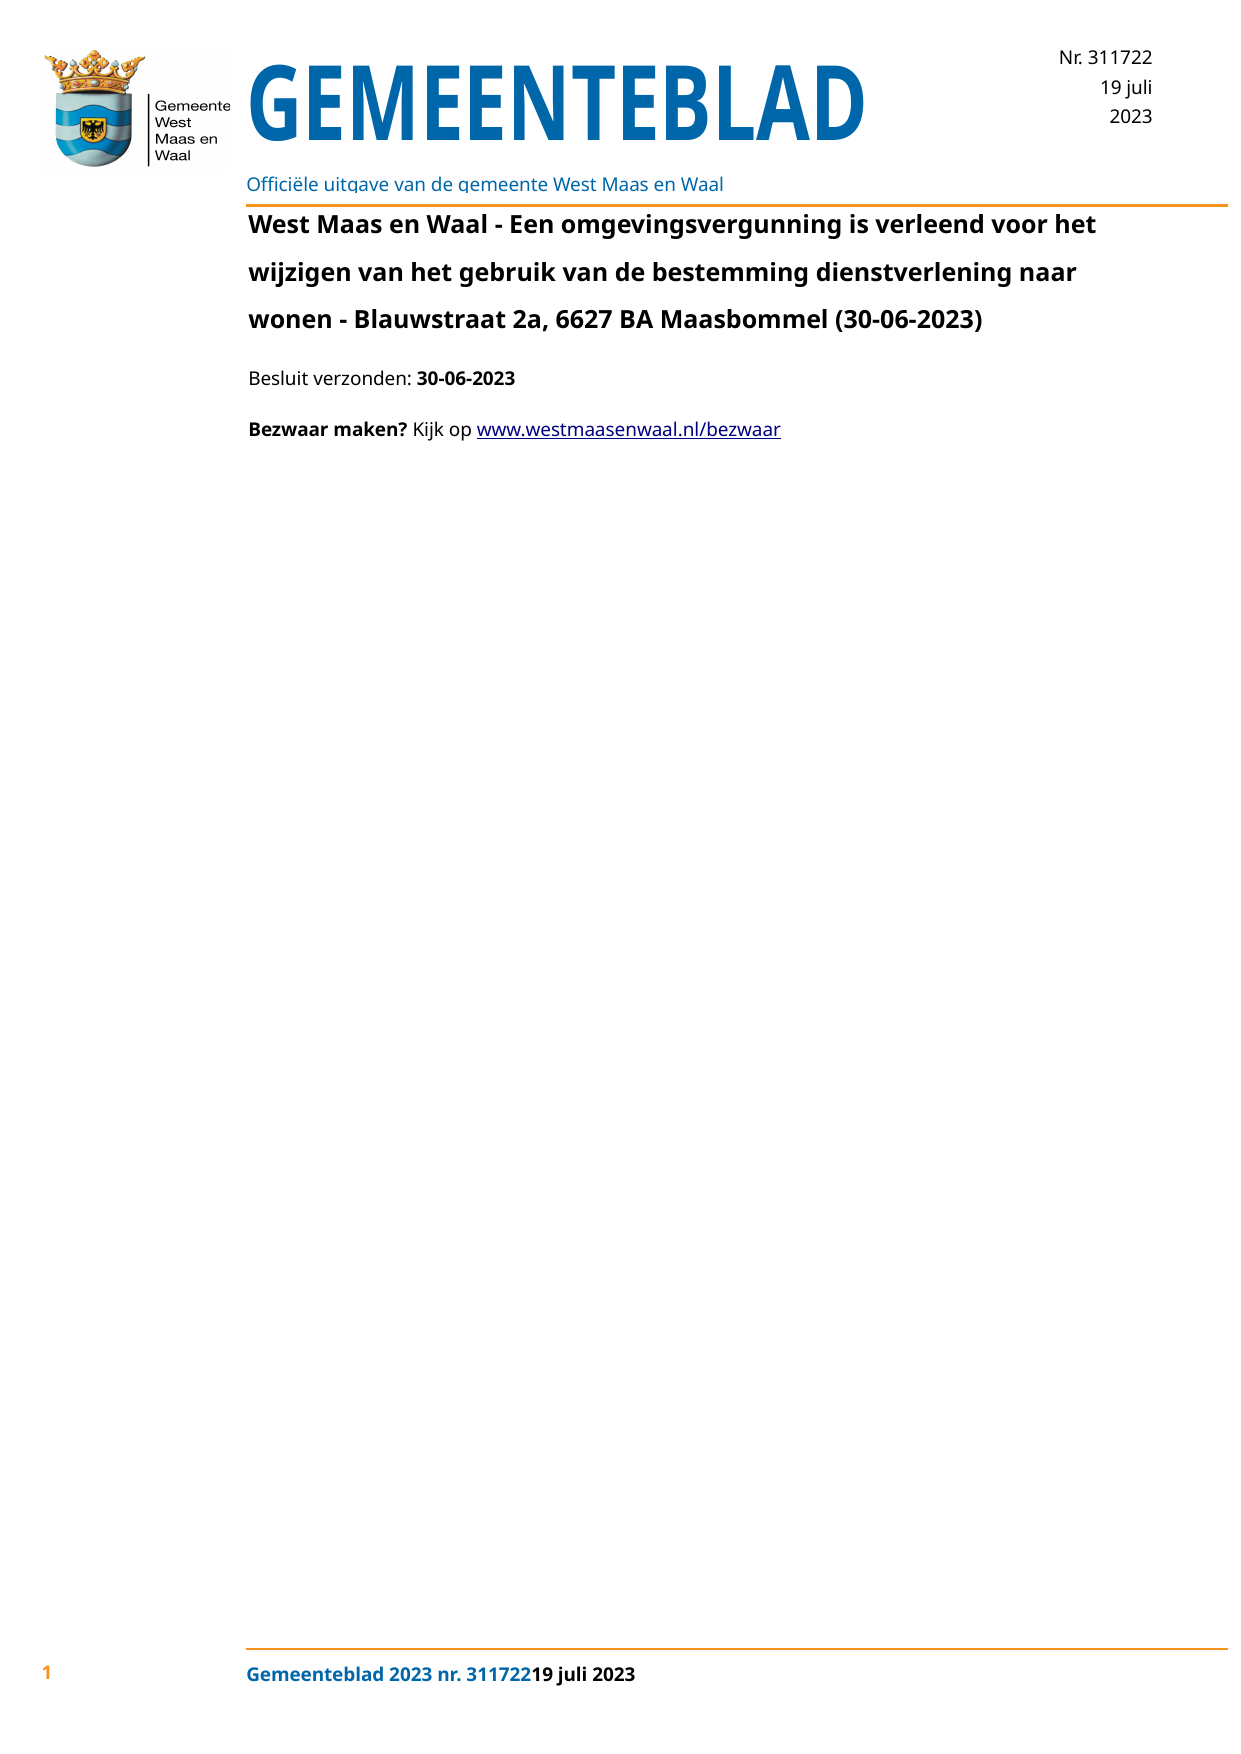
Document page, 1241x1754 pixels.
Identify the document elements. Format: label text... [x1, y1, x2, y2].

picture [41, 47, 231, 172]
text Bezwaar maken? Kijk op www.westmaasenwaal.nl/bezwaar [248, 416, 1152, 442]
text West Maas en Waal - Een omgevingsvergunning is verleend voor het wijzigen van het gebruik van de bestemming dienstverlening naar wonen - Blauwstraat 2a, 6627 BA Maasbommel (30-06-2023) [248, 207, 1152, 336]
text Besluit verzonden: 30-06-2023 [248, 366, 1152, 391]
